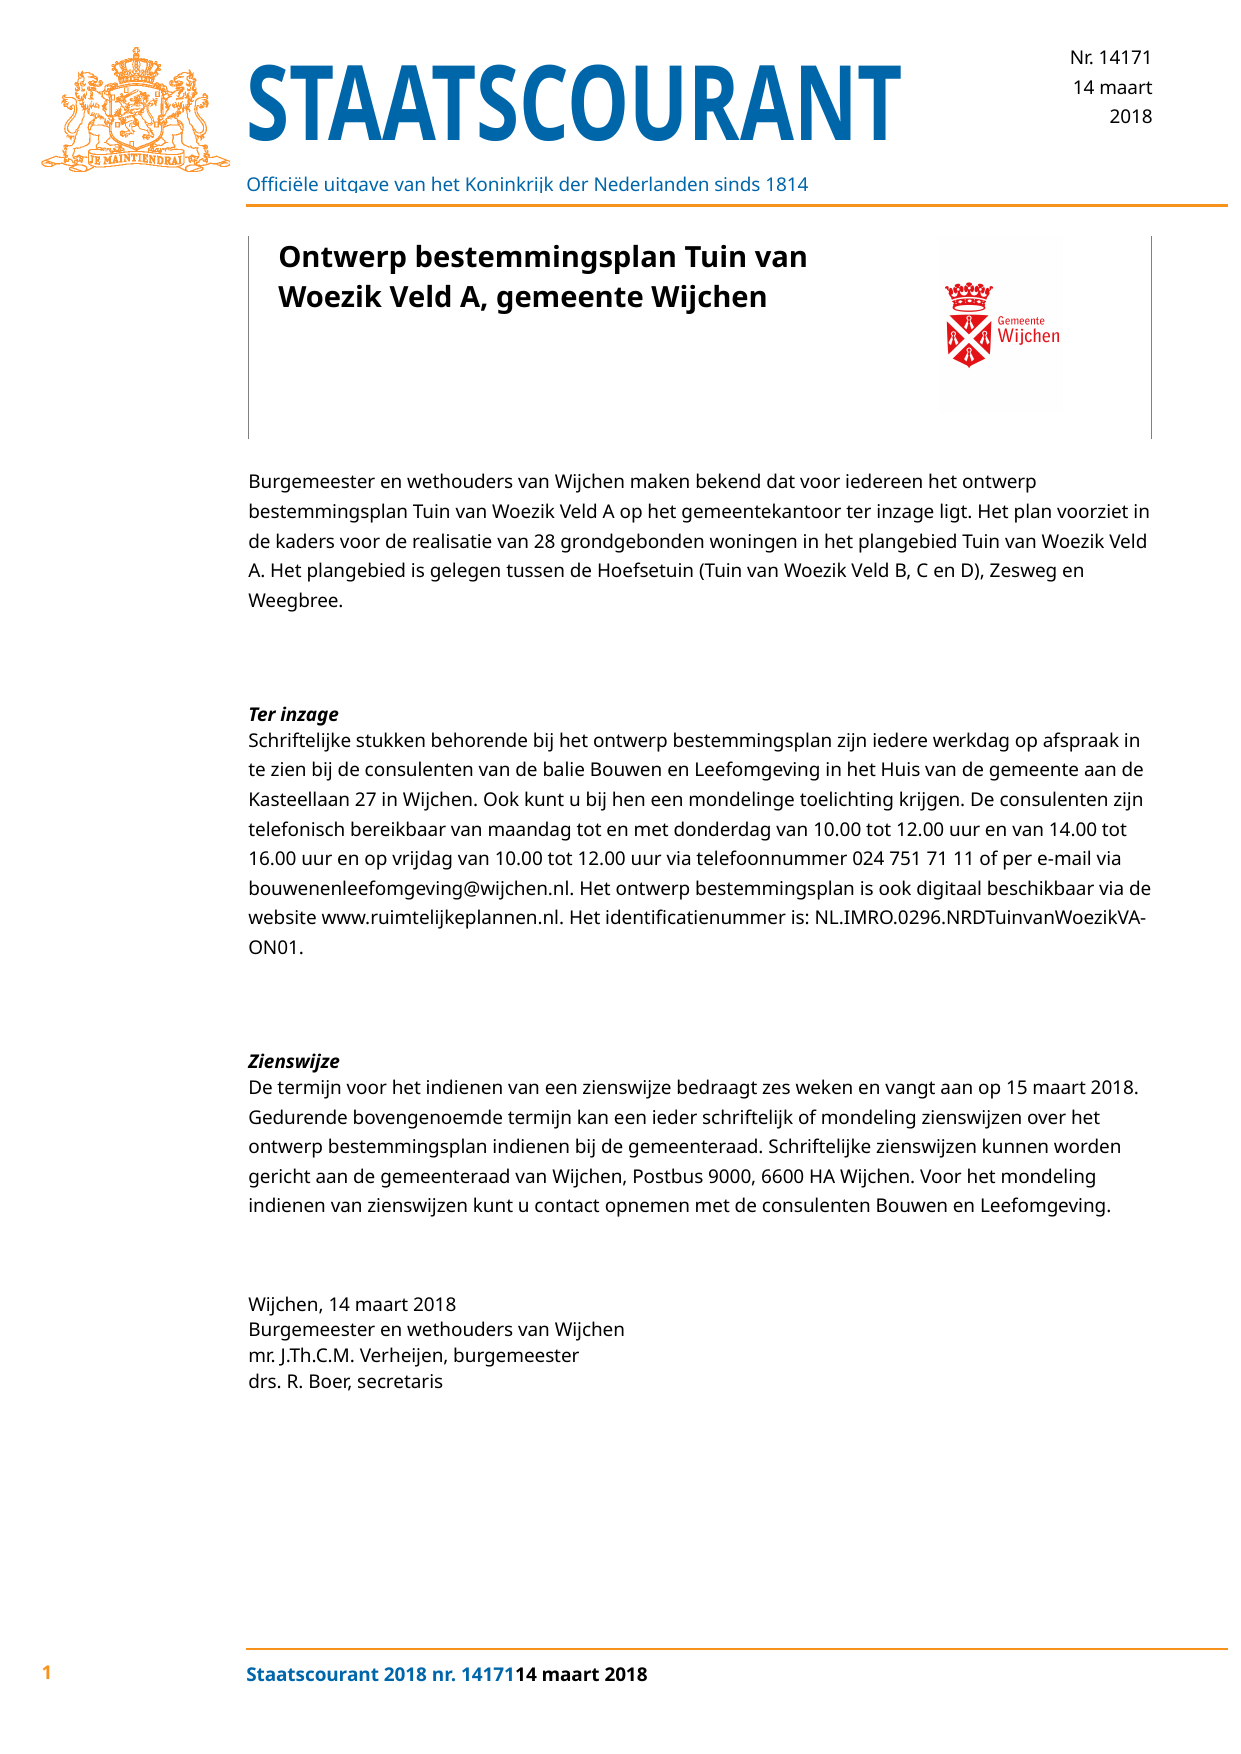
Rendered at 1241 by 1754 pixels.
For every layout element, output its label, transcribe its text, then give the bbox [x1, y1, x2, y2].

picture [41, 47, 231, 172]
text Schriftelijke stukken behorende bij het ontwerp bestemmingsplan zijn iedere werkdag op afspraak in te zien bij de consulenten van de balie Bouwen en Leefomgeving in het Huis van de gemeente aan de Kasteellaan 27 in Wijchen. Ook kunt u bij hen een mondelinge toelichting krijgen. De consulenten zijn telefonisch bereikbaar van maandag tot en met donderdag van 10.00 tot 12.00 uur en van 14.00 tot 16.00 uur en op vrijdag van 10.00 tot 12.00 uur via telefoonnummer 024 751 71 11 of per e-mail via bouwenenleefomgeving@wijchen.nl. Het ontwerp bestemmingsplan is ook digitaal beschikbaar via de website www.ruimtelijkeplannen.nl. Het identificatienummer is: NL.IMRO.0296.NRDTuinvanWoezikVA-ON01. [248, 727, 1152, 960]
text Burgemeester en wethouders van Wijchen maken bekend dat voor iedereen het ontwerp bestemmingsplan Tuin van Woezik Veld A op het gemeentekantoor ter inzage ligt. Het plan voorziet in de kaders voor de realisatie van 28 grondgebonden woningen in het plangebied Tuin van Woezik Veld A. Het plangebied is gelegen tussen de Hoefsetuin (Tuin van Woezik Veld B, C en D), Zesweg en Weegbree. [248, 469, 1152, 613]
text drs. R. Boer, secretaris [248, 1368, 1152, 1394]
text Ter inzage [248, 701, 1152, 727]
text Burgemeester en wethouders van Wijchen [248, 1317, 1152, 1342]
table_header [850, 236, 938, 413]
text De termijn voor het indienen van een zienswijze bedraagt zes weken en vangt aan op 15 maart 2018. Gedurende bovengenoemde termijn kan een ieder schriftelijk of mondeling zienswijzen over het ontwerp bestemmingsplan indienen bij de gemeenteraad. Schriftelijke zienswijzen kunnen worden gericht aan de gemeenteraad van Wijchen, Postbus 9000, 6600 HA Wijchen. Voor het mondeling indienen van zienswijzen kunt u contact opnemen met de consulenten Bouwen en Leefomgeving. [248, 1074, 1152, 1218]
text Wijchen, 14 maart 2018 [248, 1291, 1152, 1317]
picture [938, 236, 1064, 414]
text mr. J.Th.C.M. Verheijen, burgemeester [248, 1342, 1152, 1368]
table_header [1064, 236, 1151, 413]
table_header Ontwerp bestemmingsplan Tuin van Woezik Veld A, gemeente Wijchen [249, 236, 850, 439]
table_header [850, 414, 1151, 439]
text Zienswijze [248, 1048, 1152, 1074]
